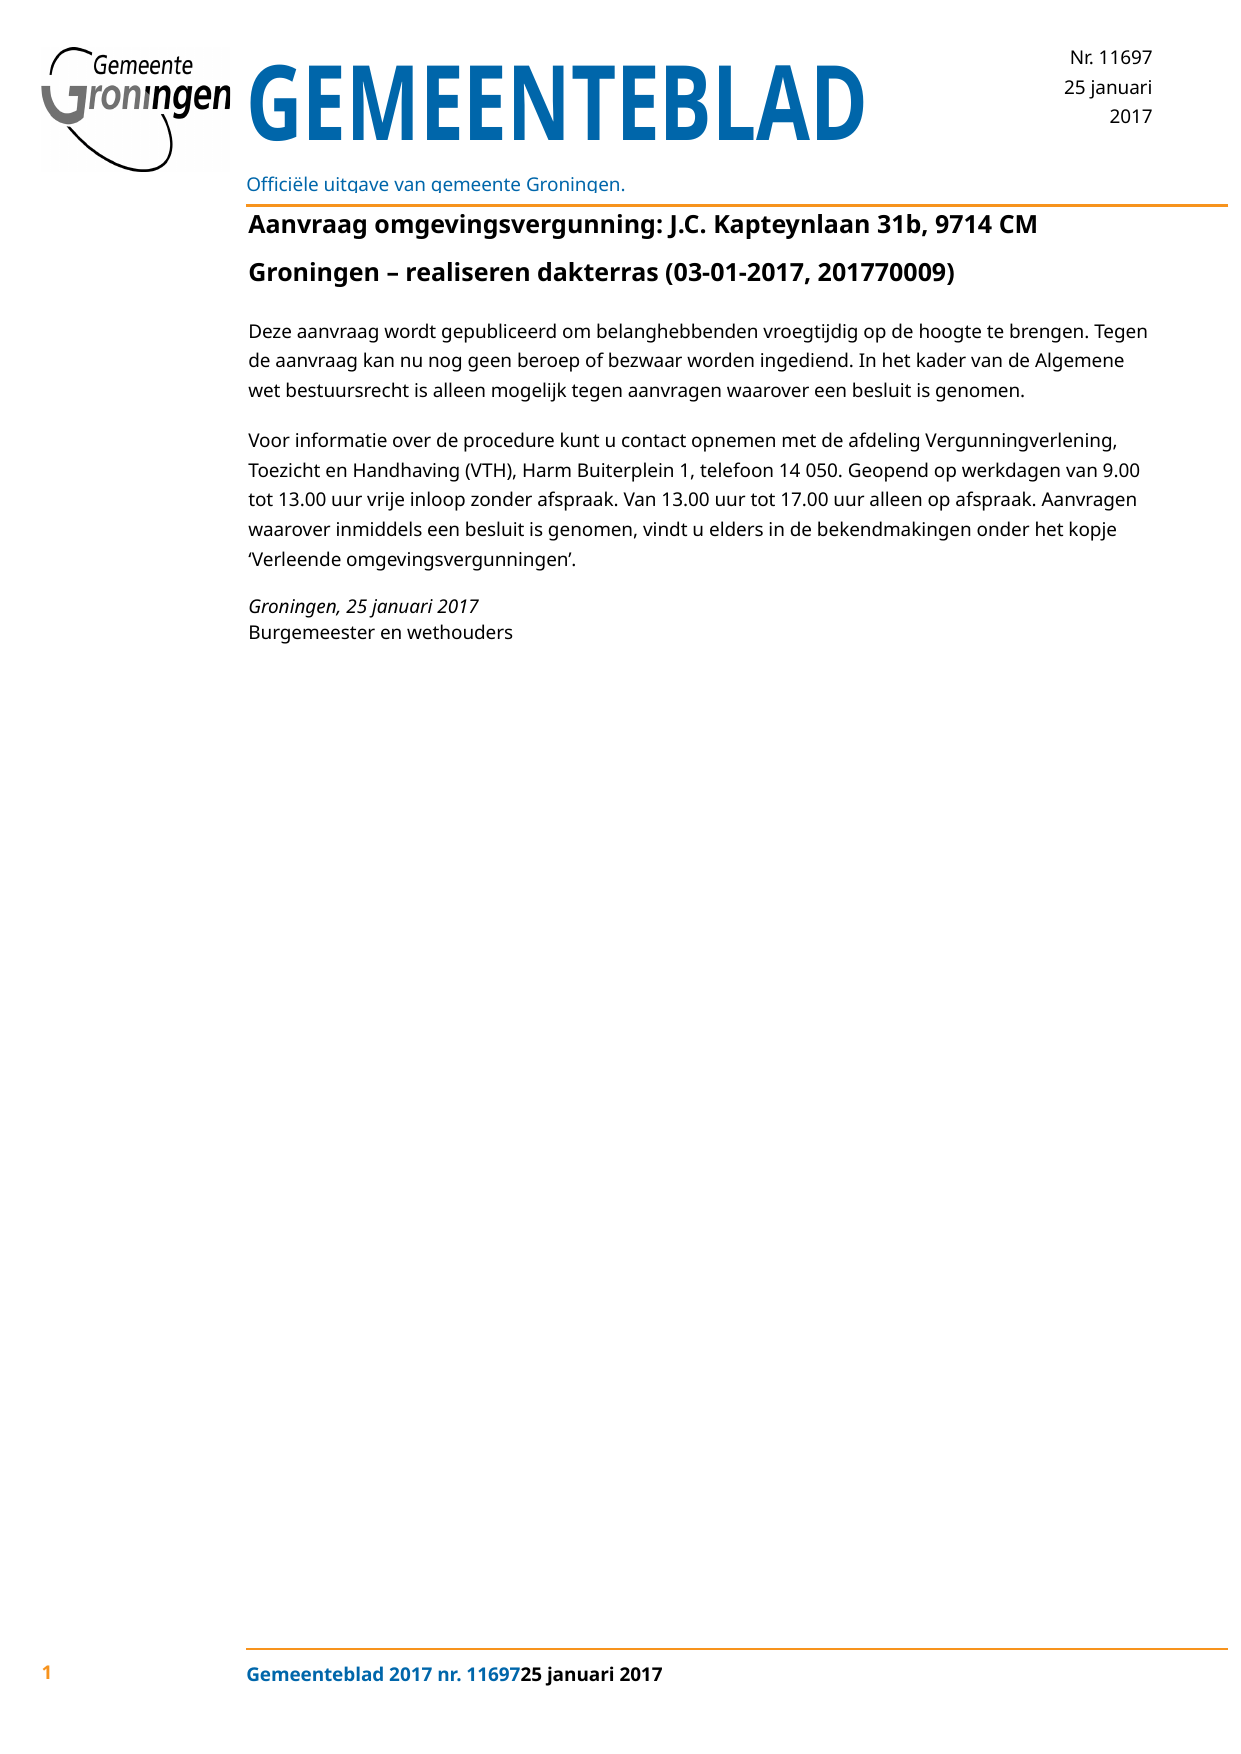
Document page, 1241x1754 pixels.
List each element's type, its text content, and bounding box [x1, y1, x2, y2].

text Burgemeester en wethouders [248, 619, 1152, 645]
picture [41, 47, 231, 172]
text Groningen, 25 januari 2017 [248, 594, 1152, 619]
text Voor informatie over de procedure kunt u contact opnemen met de afdeling Vergunningverlening, Toezicht en Handhaving (VTH), Harm Buiterplein 1, telefoon 14 050. Geopend op werkdagen van 9.00 tot 13.00 uur vrije inloop zonder afspraak. Van 13.00 uur tot 17.00 uur alleen op afspraak. Aanvragen waarover inmiddels een besluit is genomen, vindt u elders in de bekendmakingen onder het kopje ‘Verleende omgevingsvergunningen’. [248, 427, 1152, 572]
text Aanvraag omgevingsvergunning: J.C. Kapteynlaan 31b, 9714 CM Groningen – realiseren dakterras (03-01-2017, 201770009) [248, 207, 1152, 288]
text Deze aanvraag wordt gepubliceerd om belanghebbenden vroegtijdig op de hoogte te brengen. Tegen de aanvraag kan nu nog geen beroep of bezwaar worden ingediend. In het kader van de Algemene wet bestuursrecht is alleen mogelijk tegen aanvragen waarover een besluit is genomen. [248, 318, 1152, 403]
